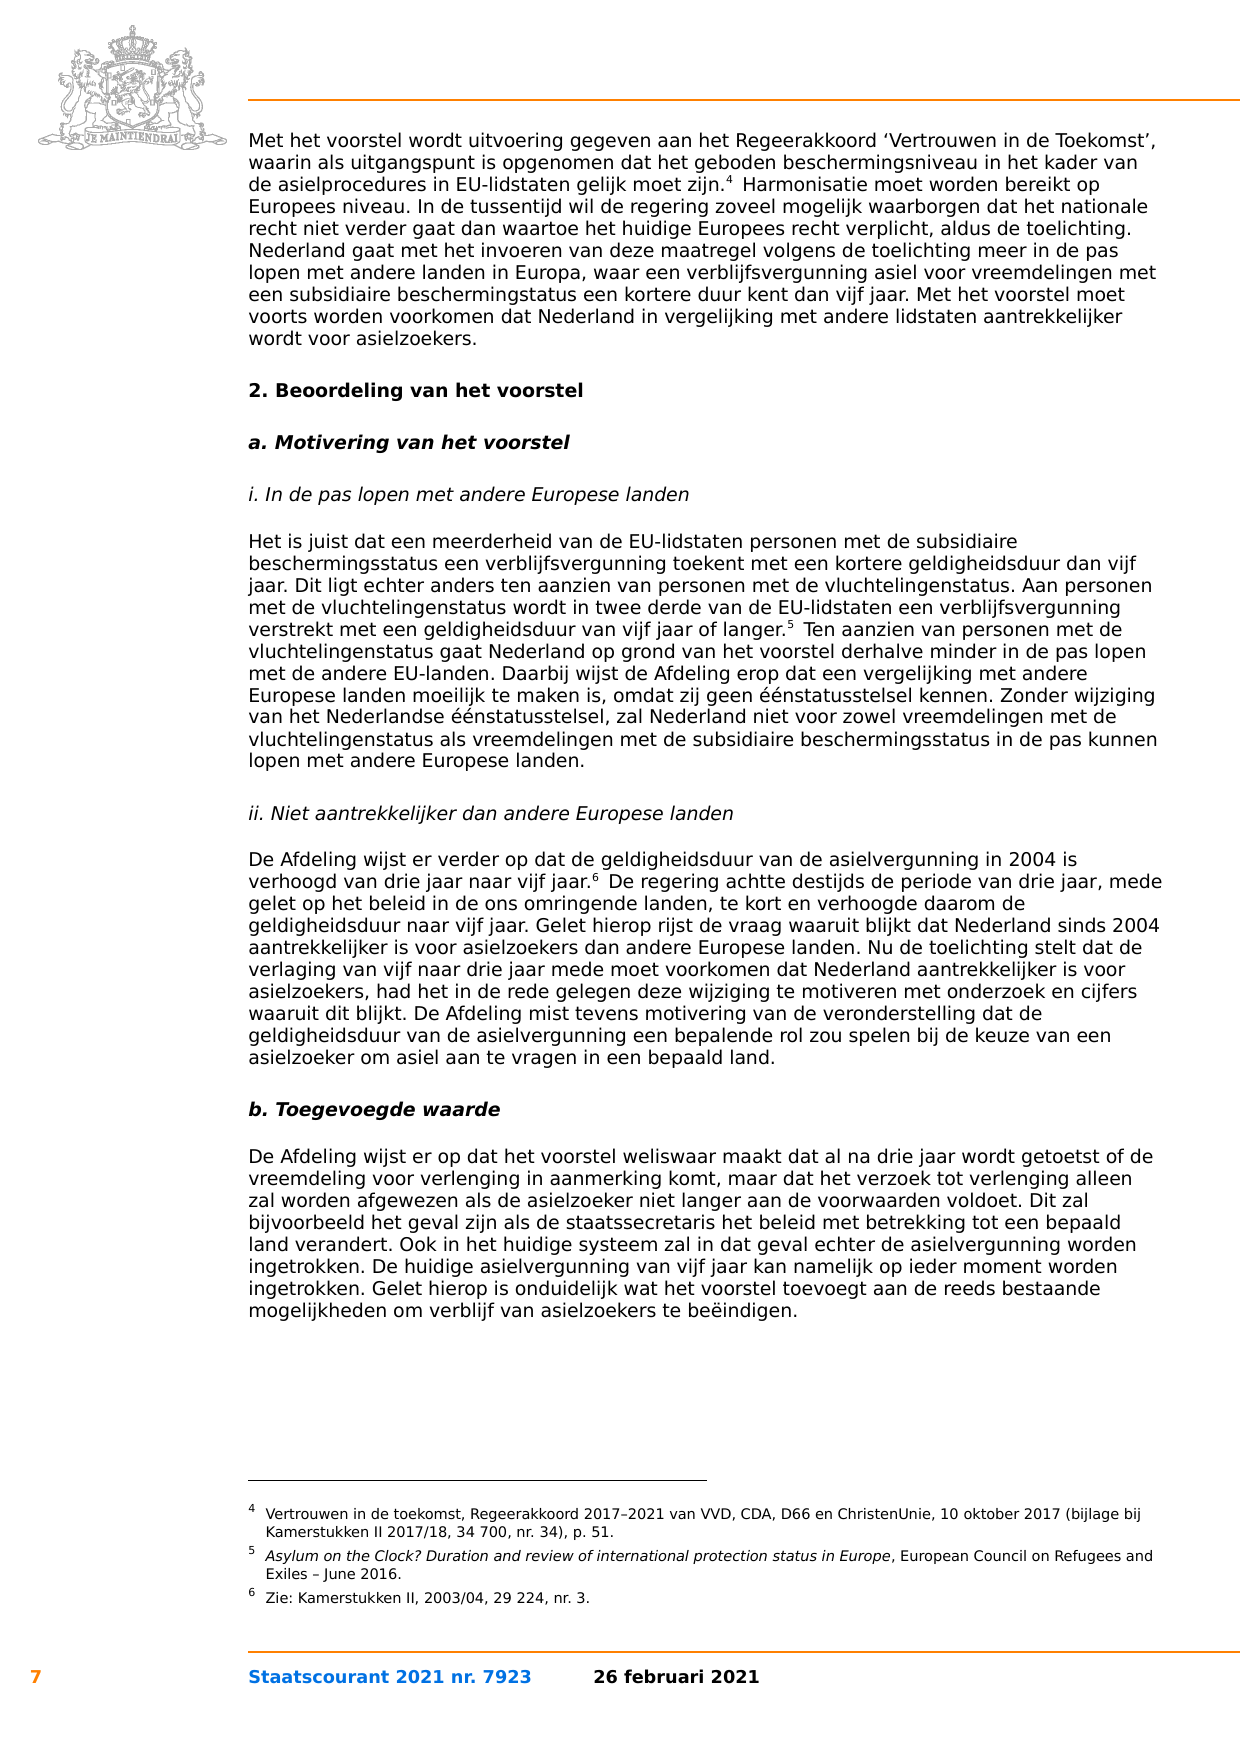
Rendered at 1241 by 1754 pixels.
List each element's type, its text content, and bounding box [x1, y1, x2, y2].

subtitle 2. Beoordeling van het voorstel [248, 380, 1163, 402]
subtitle ii. Niet aantrekkelijker dan andere Europese landen [248, 802, 1163, 824]
text Vertrouwen in de toekomst, Regeerakkoord 2017–2021 van VVD, CDA, D66 en ChristenUnie, 10 oktober 2017 (bijlage bij Kamerstukken II 2017/18, 34 700, nr. 34), p. 51. [248, 1502, 1163, 1541]
subtitle i. In de pas lopen met andere Europese landen [248, 484, 1163, 506]
subtitle a. Motivering van het voorstel [248, 432, 1163, 454]
text Met het voorstel wordt uitvoering gegeven aan het Regeerakkoord ‘Vertrouwen in de Toekomst’, waarin als uitgangspunt is opgenomen dat het geboden beschermingsniveau in het kader van de asielprocedures in EU-lidstaten gelijk moet zijn. Harmonisatie moet worden bereikt op Europees niveau. In de tussentijd wil de regering zoveel mogelijk waarborgen dat het nationale recht niet verder gaat dan waartoe het huidige Europees recht verplicht, aldus de toelichting. Nederland gaat met het invoeren van deze maatregel volgens de toelichting meer in de pas lopen met andere landen in Europa, waar een verblijfsvergunning asiel voor vreemdelingen met een subsidiaire beschermingstatus een kortere duur kent dan vijf jaar. Met het voorstel moet voorts worden voorkomen dat Nederland in vergelijking met andere lidstaten aantrekkelijker wordt voor asielzoekers. [248, 130, 1163, 350]
picture [38, 25, 227, 150]
text Het is juist dat een meerderheid van de EU-lidstaten personen met de subsidiaire beschermingsstatus een verblijfsvergunning toekent met een kortere geldigheidsduur dan vijf jaar. Dit ligt echter anders ten aanzien van personen met de vluchtelingenstatus. Aan personen met de vluchtelingenstatus wordt in twee derde van de EU-lidstaten een verblijfsvergunning verstrekt met een geldigheidsduur van vijf jaar of langer. Ten aanzien van personen met de vluchtelingenstatus gaat Nederland op grond van het voorstel derhalve minder in de pas lopen met de andere EU-landen. Daarbij wijst de Afdeling erop dat een vergelijking met andere Europese landen moeilijk te maken is, omdat zij geen éénstatusstelsel kennen. Zonder wijziging van het Nederlandse éénstatusstelsel, zal Nederland niet voor zowel vreemdelingen met de vluchtelingenstatus als vreemdelingen met de subsidiaire beschermingsstatus in de pas kunnen lopen met andere Europese landen. [248, 531, 1163, 772]
text De Afdeling wijst er op dat het voorstel weliswaar maakt dat al na drie jaar wordt getoetst of de vreemdeling voor verlenging in aanmerking komt, maar dat het verzoek tot verlenging alleen zal worden afgewezen als de asielzoeker niet langer aan de voorwaarden voldoet. Dit zal bijvoorbeeld het geval zijn als de staatssecretaris het beleid met betrekking tot een bepaald land verandert. Ook in het huidige systeem zal in dat geval echter de asielvergunning worden ingetrokken. De huidige asielvergunning van vijf jaar kan namelijk op ieder moment worden ingetrokken. Gelet hierop is onduidelijk wat het voorstel toevoegt aan de reeds bestaande mogelijkheden om verblijf van asielzoekers te beëindigen. [248, 1146, 1163, 1322]
text Asylum on the Clock? Duration and review of international protection status in Europe, European Council on Refugees and Exiles – June 2016. [248, 1544, 1163, 1583]
text Zie: Kamerstukken II, 2003/04, 29 224, nr. 3. [248, 1586, 1163, 1608]
subtitle b. Toegevoegde waarde [248, 1099, 1163, 1121]
text De Afdeling wijst er verder op dat de geldigheidsduur van de asielvergunning in 2004 is verhoogd van drie jaar naar vijf jaar. De regering achtte destijds de periode van drie jaar, mede gelet op het beleid in de ons omringende landen, te kort en verhoogde daarom de geldigheidsduur naar vijf jaar. Gelet hierop rijst de vraag waaruit blijkt dat Nederland sinds 2004 aantrekkelijker is voor asielzoekers dan andere Europese landen. Nu de toelichting stelt dat de verlaging van vijf naar drie jaar mede moet voorkomen dat Nederland aantrekkelijker is voor asielzoekers, had het in de rede gelegen deze wijziging te motiveren met onderzoek en cijfers waaruit dit blijkt. De Afdeling mist tevens motivering van de veronderstelling dat de geldigheidsduur van de asielvergunning een bepalende rol zou spelen bij de keuze van een asielzoeker om asiel aan te vragen in een bepaald land. [248, 849, 1163, 1069]
